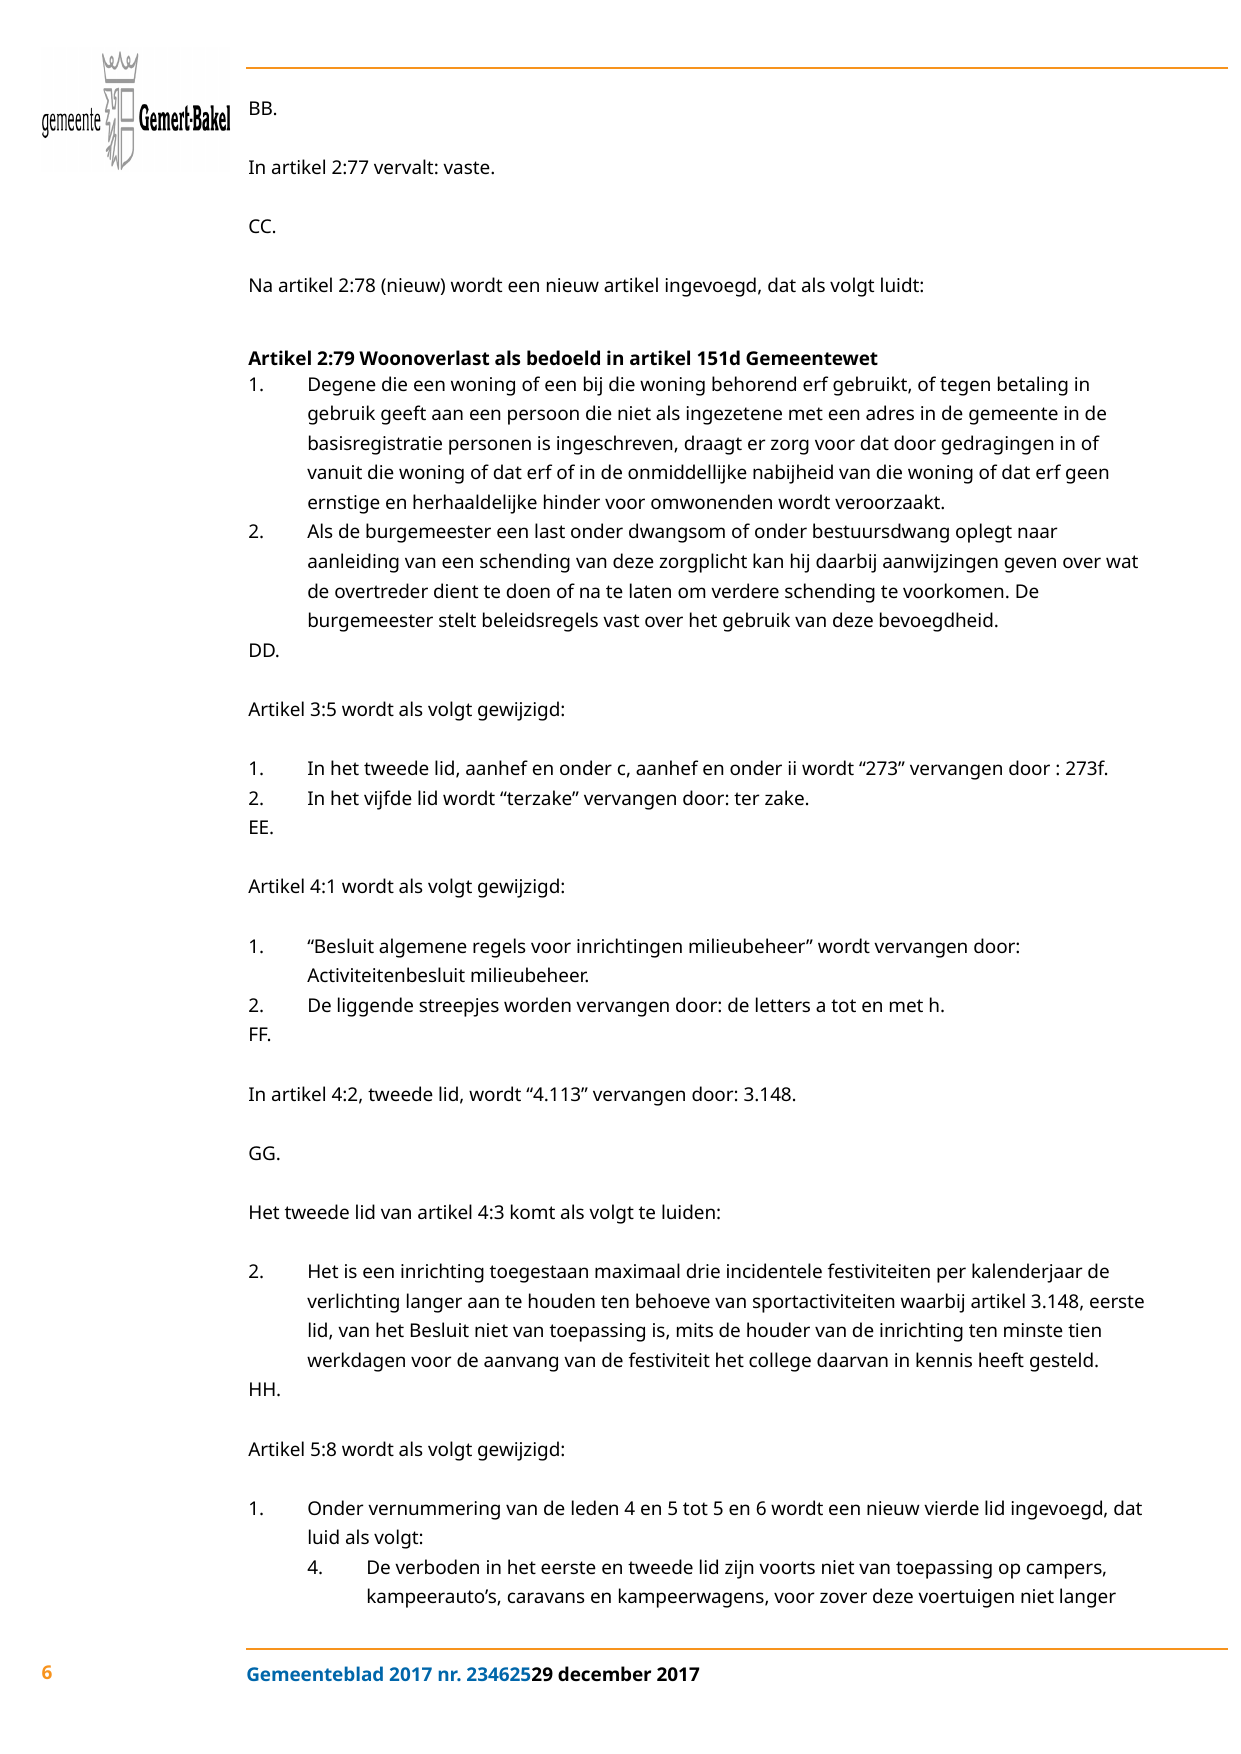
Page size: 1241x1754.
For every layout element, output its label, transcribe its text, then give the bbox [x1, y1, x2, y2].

text EE. [248, 814, 1152, 840]
text In artikel 4:2, tweede lid, wordt “4.113” vervangen door: 3.148. [248, 1081, 1152, 1106]
text Artikel 5:8 wordt als volgt gewijzigd: [248, 1436, 1152, 1461]
list Als de burgemeester een last onder dwangsom of onder bestuursdwang oplegt naar aanleiding van een schending van deze zorgplicht kan hij daarbij aanwijzingen geven over wat de overtreder dient te doen of na te laten om verdere schending te voorkomen. De burgemeester stelt beleidsregels vast over het gebruik van deze bevoegdheid. [248, 519, 1152, 633]
picture [41, 47, 231, 172]
text HH. [248, 1377, 1152, 1402]
list Degene die een woning of een bij die woning behorend erf gebruikt, of tegen betaling in gebruik geeft aan een persoon die niet als ingezetene met een adres in de gemeente in de basisregistratie personen is ingeschreven, draagt er zorg voor dat door gedragingen in of vanuit die woning of dat erf of in de onmiddellijke nabijheid van die woning of dat erf geen ernstige en herhaaldelijke hinder voor omwonenden wordt veroorzaakt. [248, 371, 1152, 515]
text FF. [248, 1022, 1152, 1047]
list De verboden in het eerste en tweede lid zijn voorts niet van toepassing op campers, kampeerauto’s, caravans en kampeerwagens, voor zover deze voertuigen niet langer [307, 1554, 1152, 1609]
text In artikel 2:77 vervalt: vaste. [248, 154, 1152, 180]
text Artikel 2:79 Woonoverlast als bedoeld in artikel 151d Gemeentewet [248, 345, 1152, 371]
text DD. [248, 637, 1152, 663]
text Artikel 3:5 wordt als volgt gewijzigd: [248, 696, 1152, 722]
text Artikel 4:1 wordt als volgt gewijzigd: [248, 874, 1152, 899]
text BB. [248, 95, 1152, 121]
list De liggende streepjes worden vervangen door: de letters a tot en met h. [248, 992, 1152, 1018]
list In het vijfde lid wordt “terzake” vervangen door: ter zake. [248, 785, 1152, 811]
list “Besluit algemene regels voor inrichtingen milieubeheer” wordt vervangen door: Activiteitenbesluit milieubeheer. [248, 933, 1152, 988]
list In het tweede lid, aanhef en onder c, aanhef en onder ii wordt “273” vervangen door : 273f. [248, 755, 1152, 781]
text CC. [248, 213, 1152, 239]
list Onder vernummering van de leden 4 en 5 tot 5 en 6 wordt een nieuw vierde lid ingevoegd, dat luid als volgt: [248, 1495, 1152, 1550]
list Het is een inrichting toegestaan maximaal drie incidentele festiviteiten per kalenderjaar de verlichting langer aan te houden ten behoeve van sportactiviteiten waarbij artikel 3.148, eerste lid, van het Besluit niet van toepassing is, mits de houder van de inrichting ten minste tien werkdagen voor de aanvang van de festiviteit het college daarvan in kennis heeft gesteld. [248, 1258, 1152, 1373]
text Na artikel 2:78 (nieuw) wordt een nieuw artikel ingevoegd, dat als volgt luidt: [248, 272, 1152, 298]
text Het tweede lid van artikel 4:3 komt als volgt te luiden: [248, 1199, 1152, 1225]
text GG. [248, 1140, 1152, 1166]
